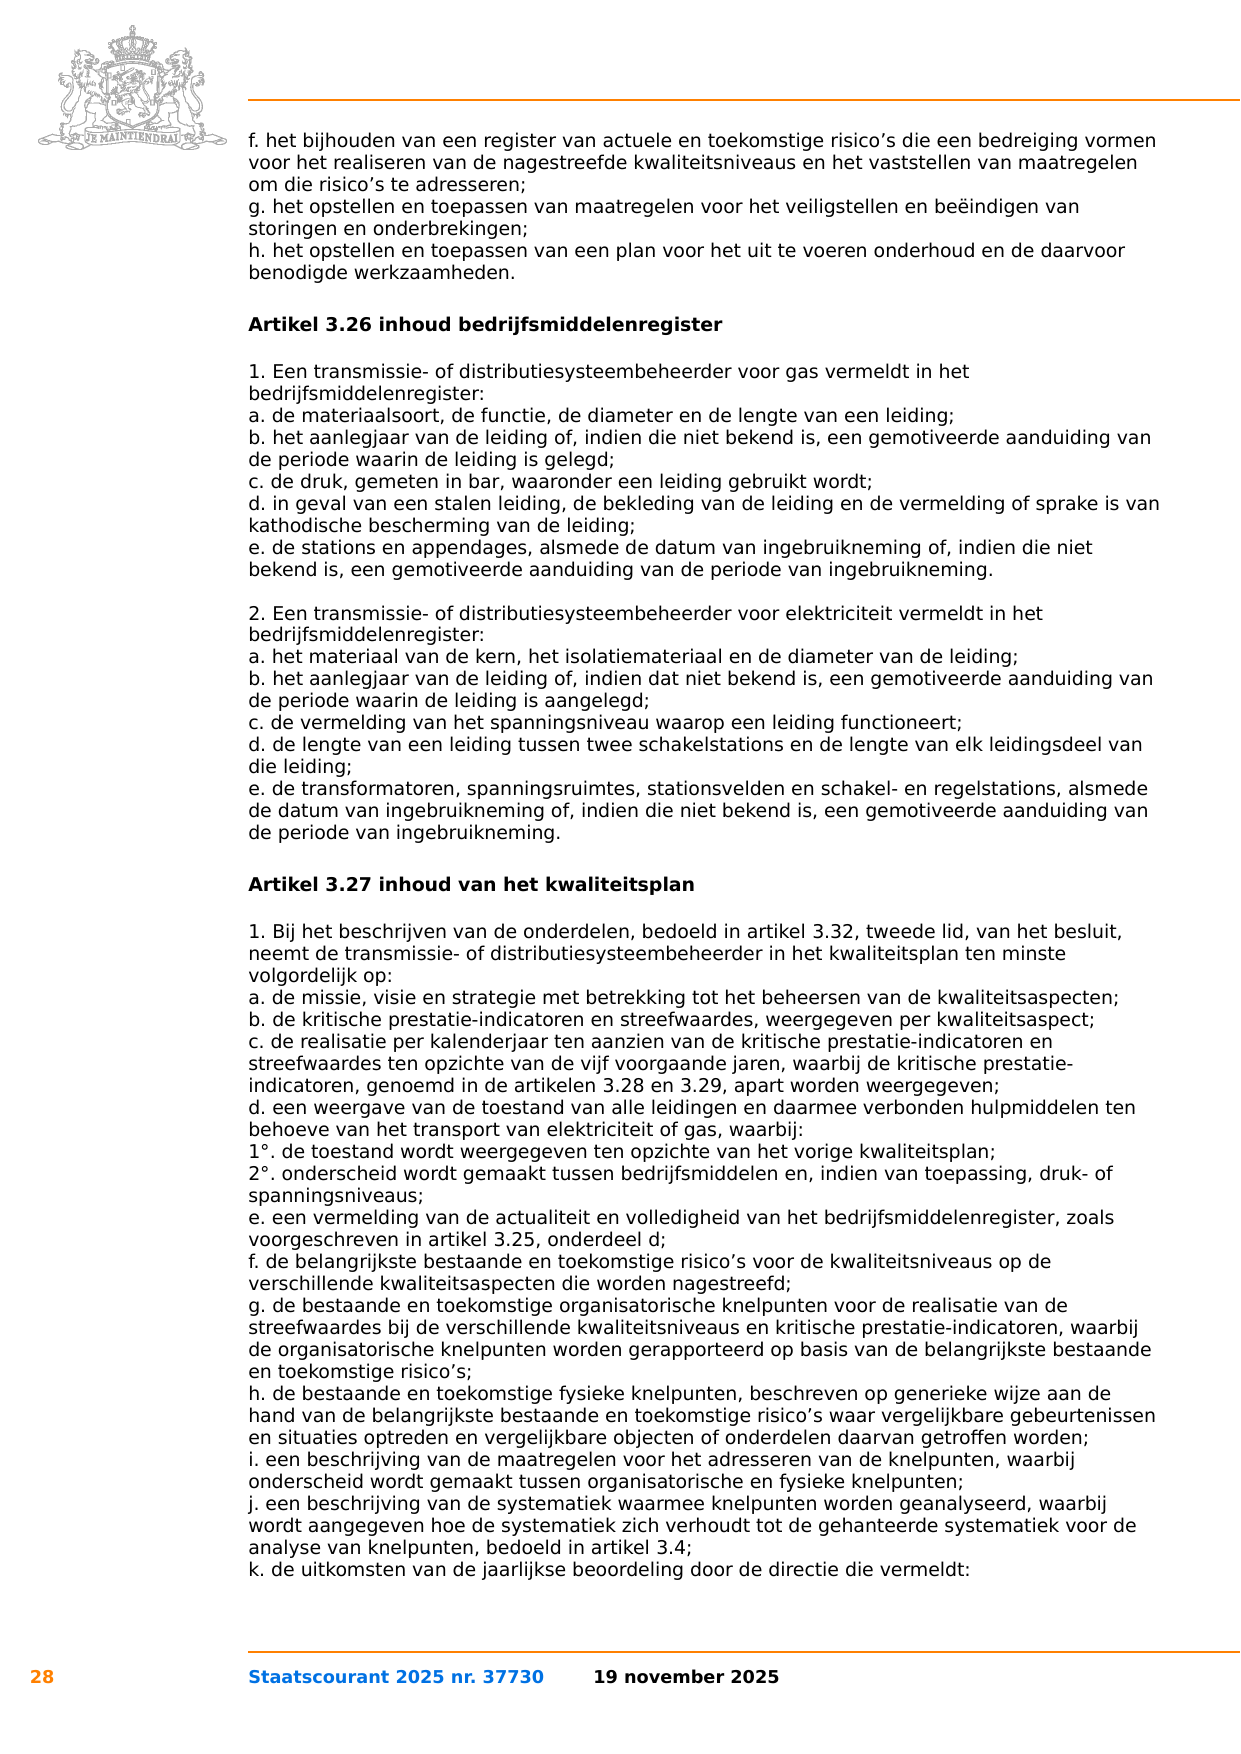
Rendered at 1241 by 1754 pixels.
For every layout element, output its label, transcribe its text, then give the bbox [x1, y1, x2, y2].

text e. de stations en appendages, alsmede de datum van ingebruikneming of, indien die niet bekend is, een gemotiveerde aanduiding van de periode van ingebruikneming. [248, 537, 1163, 581]
picture [38, 25, 227, 150]
text a. het materiaal van de kern, het isolatiemateriaal en de diameter van de leiding; [248, 646, 1163, 668]
text a. de materiaalsoort, de functie, de diameter en de lengte van een leiding; [248, 405, 1163, 427]
text d. de lengte van een leiding tussen twee schakelstations en de lengte van elk leidingsdeel van die leiding; [248, 734, 1163, 778]
text c. de realisatie per kalenderjaar ten aanzien van de kritische prestatie-indicatoren en streefwaardes ten opzichte van de vijf voorgaande jaren, waarbij de kritische prestatie-indicatoren, genoemd in de artikelen 3.28 en 3.29, apart worden weergegeven; [248, 1031, 1163, 1097]
text g. de bestaande en toekomstige organisatorische knelpunten voor de realisatie van de streefwaardes bij de verschillende kwaliteitsniveaus en kritische prestatie-indicatoren, waarbij de organisatorische knelpunten worden gerapporteerd op basis van de belangrijkste bestaande en toekomstige risico’s; [248, 1295, 1163, 1383]
subtitle Artikel 3.26 inhoud bedrijfsmiddelenregister [248, 314, 1163, 336]
text b. de kritische prestatie-indicatoren en streefwaardes, weergegeven per kwaliteitsaspect; [248, 1009, 1163, 1031]
text 1. Een transmissie- of distributiesysteembeheerder voor gas vermeldt in het bedrijfsmiddelenregister: [248, 361, 1163, 405]
text e. de transformatoren, spanningsruimtes, stationsvelden en schakel- en regelstations, alsmede de datum van ingebruikneming of, indien die niet bekend is, een gemotiveerde aanduiding van de periode van ingebruikneming. [248, 778, 1163, 844]
text k. de uitkomsten van de jaarlijkse beoordeling door de directie die vermeldt: [248, 1558, 1163, 1581]
text j. een beschrijving van de systematiek waarmee knelpunten worden geanalyseerd, waarbij wordt aangegeven hoe de systematiek zich verhoudt tot de gehanteerde systematiek voor de analyse van knelpunten, bedoeld in artikel 3.4; [248, 1493, 1163, 1558]
text 2°. onderscheid wordt gemaakt tussen bedrijfsmiddelen en, indien van toepassing, druk- of spanningsniveaus; [248, 1163, 1163, 1207]
text b. het aanlegjaar van de leiding of, indien die niet bekend is, een gemotiveerde aanduiding van de periode waarin de leiding is gelegd; [248, 427, 1163, 471]
text i. een beschrijving van de maatregelen voor het adresseren van de knelpunten, waarbij onderscheid wordt gemaakt tussen organisatorische en fysieke knelpunten; [248, 1449, 1163, 1493]
text 1°. de toestand wordt weergegeven ten opzichte van het vorige kwaliteitsplan; [248, 1141, 1163, 1163]
text 1. Bij het beschrijven van de onderdelen, bedoeld in artikel 3.32, tweede lid, van het besluit, neemt de transmissie- of distributiesysteembeheerder in het kwaliteitsplan ten minste volgordelijk op: [248, 921, 1163, 987]
text h. het opstellen en toepassen van een plan voor het uit te voeren onderhoud en de daarvoor benodigde werkzaamheden. [248, 240, 1163, 284]
text f. de belangrijkste bestaande en toekomstige risico’s voor de kwaliteitsniveaus op de verschillende kwaliteitsaspecten die worden nagestreefd; [248, 1251, 1163, 1295]
text c. de vermelding van het spanningsniveau waarop een leiding functioneert; [248, 712, 1163, 734]
text f. het bijhouden van een register van actuele en toekomstige risico’s die een bedreiging vormen voor het realiseren van de nagestreefde kwaliteitsniveaus en het vaststellen van maatregelen om die risico’s te adresseren; [248, 130, 1163, 196]
text h. de bestaande en toekomstige fysieke knelpunten, beschreven op generieke wijze aan de hand van de belangrijkste bestaande en toekomstige risico’s waar vergelijkbare gebeurtenissen en situaties optreden en vergelijkbare objecten of onderdelen daarvan getroffen worden; [248, 1383, 1163, 1449]
text b. het aanlegjaar van de leiding of, indien dat niet bekend is, een gemotiveerde aanduiding van de periode waarin de leiding is aangelegd; [248, 668, 1163, 712]
text e. een vermelding van de actualiteit en volledigheid van het bedrijfsmiddelenregister, zoals voorgeschreven in artikel 3.25, onderdeel d; [248, 1207, 1163, 1251]
subtitle Artikel 3.27 inhoud van het kwaliteitsplan [248, 874, 1163, 896]
text d. in geval van een stalen leiding, de bekleding van de leiding en de vermelding of sprake is van kathodische bescherming van de leiding; [248, 493, 1163, 537]
text g. het opstellen en toepassen van maatregelen voor het veiligstellen en beëindigen van storingen en onderbrekingen; [248, 196, 1163, 240]
text d. een weergave van de toestand van alle leidingen en daarmee verbonden hulpmiddelen ten behoeve van het transport van elektriciteit of gas, waarbij: [248, 1097, 1163, 1141]
text a. de missie, visie en strategie met betrekking tot het beheersen van de kwaliteitsaspecten; [248, 987, 1163, 1009]
text c. de druk, gemeten in bar, waaronder een leiding gebruikt wordt; [248, 471, 1163, 493]
text 2. Een transmissie- of distributiesysteembeheerder voor elektriciteit vermeldt in het bedrijfsmiddelenregister: [248, 602, 1163, 646]
